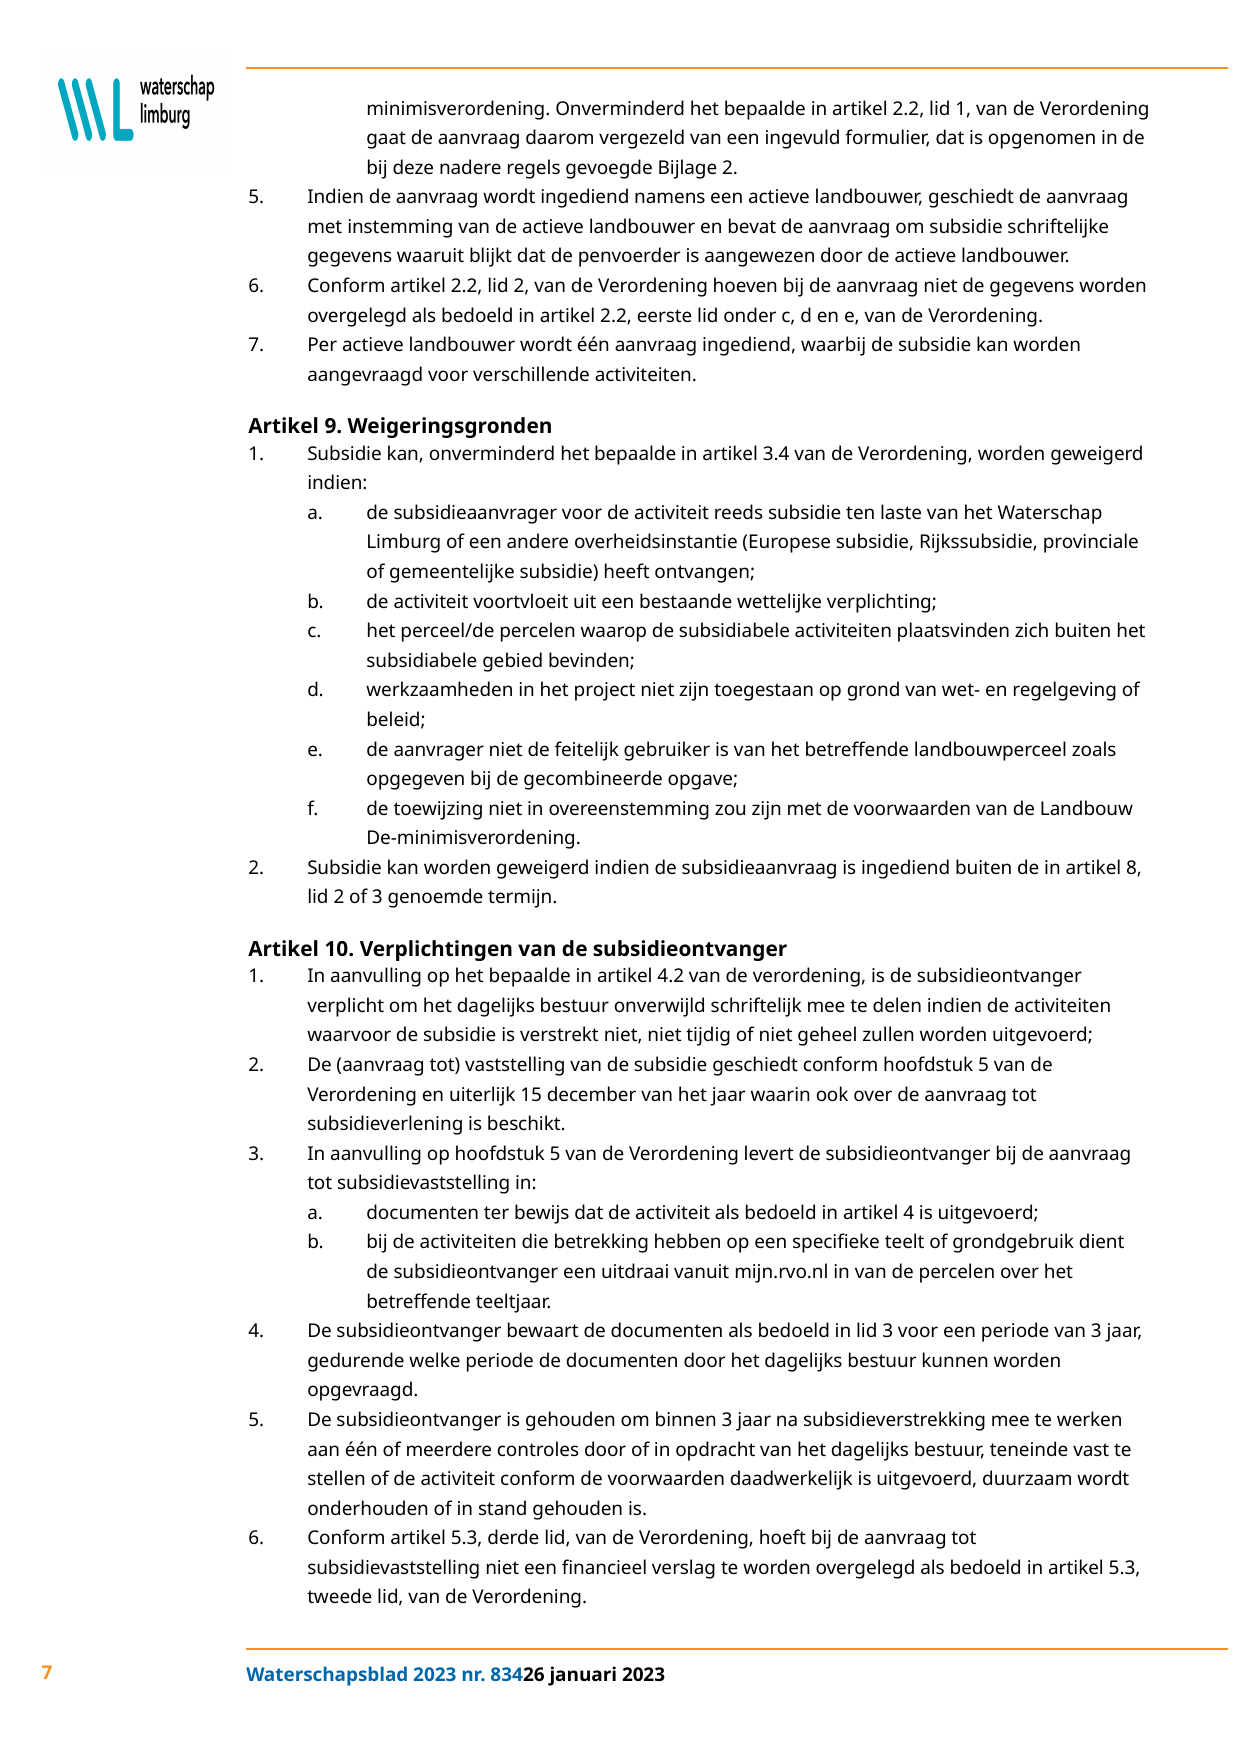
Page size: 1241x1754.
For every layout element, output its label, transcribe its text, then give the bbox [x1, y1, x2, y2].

list De subsidieontvanger is gehouden om binnen 3 jaar na subsidieverstrekking mee te werken aan één of meerdere controles door of in opdracht van het dagelijks bestuur, teneinde vast te stellen of de activiteit conform de voorwaarden daadwerkelijk is uitgevoerd, duurzaam wordt onderhouden of in stand gehouden is. [248, 1406, 1152, 1521]
list De (aanvraag tot) vaststelling van de subsidie geschiedt conform hoofdstuk 5 van de Verordening en uiterlijk 15 december van het jaar waarin ook over de aanvraag tot subsidieverlening is beschikt. [248, 1051, 1152, 1136]
list Per actieve landbouwer wordt één aanvraag ingediend, waarbij de subsidie kan worden aangevraagd voor verschillende activiteiten. [248, 331, 1152, 387]
list de aanvrager niet de feitelijk gebruiker is van het betreffende landbouwperceel zoals opgegeven bij de gecombineerde opgave; [307, 736, 1152, 791]
picture [41, 47, 231, 172]
list de subsidieaanvrager voor de activiteit reeds subsidie ten laste van het Waterschap Limburg of een andere overheidsinstantie (Europese subsidie, Rijkssubsidie, provinciale of gemeentelijke subsidie) heeft ontvangen; [307, 499, 1152, 584]
list documenten ter bewijs dat de activiteit als bedoeld in artikel 4 is uitgevoerd; [307, 1199, 1152, 1225]
list bij de activiteiten die betrekking hebben op een specifieke teelt of grondgebruik dient de subsidieontvanger een uitdraai vanuit mijn.rvo.nl in van de percelen over het betreffende teeltjaar. [307, 1229, 1152, 1314]
list de toewijzing niet in overeenstemming zou zijn met de voorwaarden van de Landbouw De-minimisverordening. [307, 795, 1152, 850]
list Conform artikel 2.2, lid 2, van de Verordening hoeven bij de aanvraag niet de gegevens worden overgelegd als bedoeld in artikel 2.2, eerste lid onder c, d en e, van de Verordening. [248, 272, 1152, 328]
list Subsidie kan, onverminderd het bepaalde in artikel 3.4 van de Verordening, worden geweigerd indien: [248, 440, 1152, 495]
list Indien de aanvraag wordt ingediend namens een actieve landbouwer, geschiedt de aanvraag met instemming van de actieve landbouwer en bevat de aanvraag om subsidie schriftelijke gegevens waaruit blijkt dat de penvoerder is aangewezen door de actieve landbouwer. [248, 183, 1152, 268]
list de activiteit voortvloeit uit een bestaande wettelijke verplichting; [307, 588, 1152, 613]
list De subsidieontvanger bewaart de documenten als bedoeld in lid 3 voor een periode van 3 jaar, gedurende welke periode de documenten door het dagelijks bestuur kunnen worden opgevraagd. [248, 1317, 1152, 1402]
list Conform artikel 5.3, derde lid, van de Verordening, hoeft bij de aanvraag tot subsidievaststelling niet een financieel verslag te worden overgelegd als bedoeld in artikel 5.3, tweede lid, van de Verordening. [248, 1524, 1152, 1609]
list In aanvulling op het bepaalde in artikel 4.2 van de verordening, is de subsidieontvanger verplicht om het dagelijks bestuur onverwijld schriftelijk mee te delen indien de activiteiten waarvoor de subsidie is verstrekt niet, niet tijdig of niet geheel zullen worden uitgevoerd; [248, 962, 1152, 1047]
text Artikel 9. Weigeringsgronden [248, 411, 1152, 440]
list het perceel/de percelen waarop de subsidiabele activiteiten plaatsvinden zich buiten het subsidiabele gebied bevinden; [307, 617, 1152, 673]
list werkzaamheden in het project niet zijn toegestaan op grond van wet- en regelgeving of beleid; [307, 677, 1152, 732]
list minimisverordening. Onverminderd het bepaalde in artikel 2.2, lid 1, van de Verordening gaat de aanvraag daarom vergezeld van een ingevuld formulier, dat is opgenomen in de bij deze nadere regels gevoegde Bijlage 2. [307, 95, 1152, 180]
list Subsidie kan worden geweigerd indien de subsidieaanvraag is ingediend buiten de in artikel 8, lid 2 of 3 genoemde termijn. [248, 854, 1152, 909]
text Artikel 10. Verplichtingen van de subsidieontvanger [248, 934, 1152, 962]
list In aanvulling op hoofdstuk 5 van de Verordening levert de subsidieontvanger bij de aanvraag tot subsidievaststelling in: [248, 1140, 1152, 1195]
